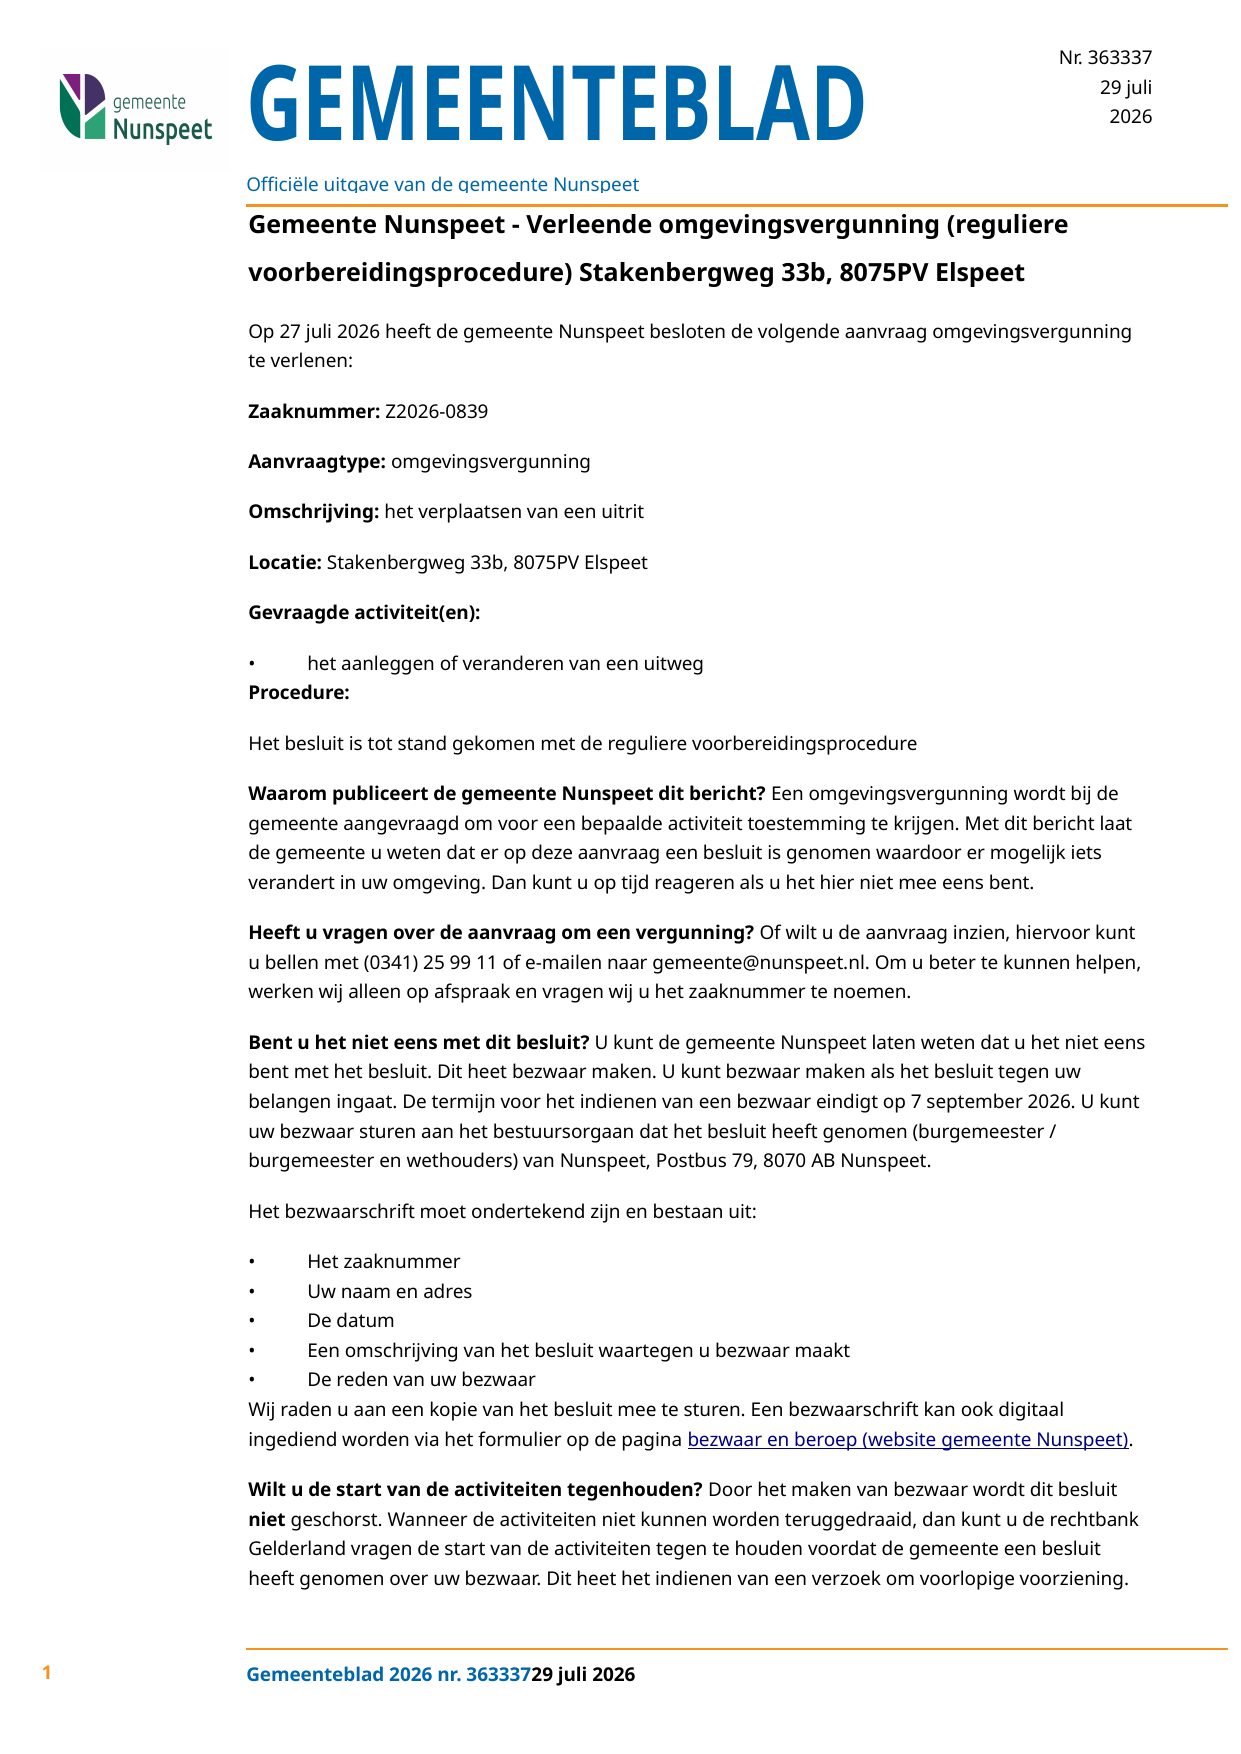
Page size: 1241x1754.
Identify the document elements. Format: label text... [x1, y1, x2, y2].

text Locatie: Stakenbergweg 33b, 8075PV Elspeet [248, 549, 1152, 575]
text Bent u het niet eens met dit besluit? U kunt de gemeente Nunspeet laten weten dat u het niet eens bent met het besluit. Dit heet bezwaar maken. U kunt bezwaar maken als het besluit tegen uw belangen ingaat. De termijn voor het indienen van een bezwaar eindigt op 7 september 2026. U kunt uw bezwaar sturen aan het bestuursorgaan dat het besluit heeft genomen (burgemeester / burgemeester en wethouders) van Nunspeet, Postbus 79, 8070 AB Nunspeet. [248, 1029, 1152, 1173]
text Het bezwaarschrift moet ondertekend zijn en bestaan uit: [248, 1198, 1152, 1224]
text Waarom publiceert de gemeente Nunspeet dit bericht? Een omgevingsvergunning wordt bij de gemeente aangevraagd om voor een bepaalde activiteit toestemming te krijgen. Met dit bericht laat de gemeente u weten dat er op deze aanvraag een besluit is genomen waardoor er mogelijk iets verandert in uw omgeving. Dan kunt u op tijd reageren als u het hier niet mee eens bent. [248, 780, 1152, 895]
text Heeft u vragen over de aanvraag om een vergunning? Of wilt u de aanvraag inzien, hiervoor kunt u bellen met (0341) 25 99 11 of e-mailen naar gemeente@nunspeet.nl. Om u beter te kunnen helpen, werken wij alleen op afspraak en vragen wij u het zaaknummer te noemen. [248, 919, 1152, 1004]
text Gevraagde activiteit(en): [248, 599, 1152, 625]
list De datum [248, 1307, 1152, 1333]
list Uw naam en adres [248, 1278, 1152, 1304]
text Gemeente Nunspeet - Verleende omgevingsvergunning (reguliere voorbereidingsprocedure) Stakenbergweg 33b, 8075PV Elspeet [248, 207, 1152, 288]
picture [41, 47, 231, 172]
list Het zaaknummer [248, 1248, 1152, 1274]
text Wij raden u aan een kopie van het besluit mee te sturen. Een bezwaarschrift kan ook digitaal ingediend worden via het formulier op de pagina bezwaar en beroep (website gemeente Nunspeet). [248, 1396, 1152, 1452]
text Procedure: [248, 679, 1152, 705]
text Wilt u de start van de activiteiten tegenhouden? Door het maken van bezwaar wordt dit besluit niet geschorst. Wanneer de activiteiten niet kunnen worden teruggedraaid, dan kunt u de rechtbank Gelderland vragen de start van de activiteiten tegen te houden voordat de gemeente een besluit heeft genomen over uw bezwaar. Dit heet het indienen van een verzoek om voorlopige voorziening. [248, 1476, 1152, 1591]
text Omschrijving: het verplaatsen van een uitrit [248, 499, 1152, 524]
list het aanleggen of veranderen van een uitweg [248, 650, 1152, 676]
list Een omschrijving van het besluit waartegen u bezwaar maakt [248, 1337, 1152, 1363]
list De reden van uw bezwaar [248, 1367, 1152, 1392]
text Zaaknummer: Z2026-0839 [248, 398, 1152, 424]
text Aanvraagtype: omgevingsvergunning [248, 448, 1152, 474]
text Het besluit is tot stand gekomen met de reguliere voorbereidingsprocedure [248, 730, 1152, 756]
text Op 27 juli 2026 heeft de gemeente Nunspeet besloten de volgende aanvraag omgevingsvergunning te verlenen: [248, 318, 1152, 373]
